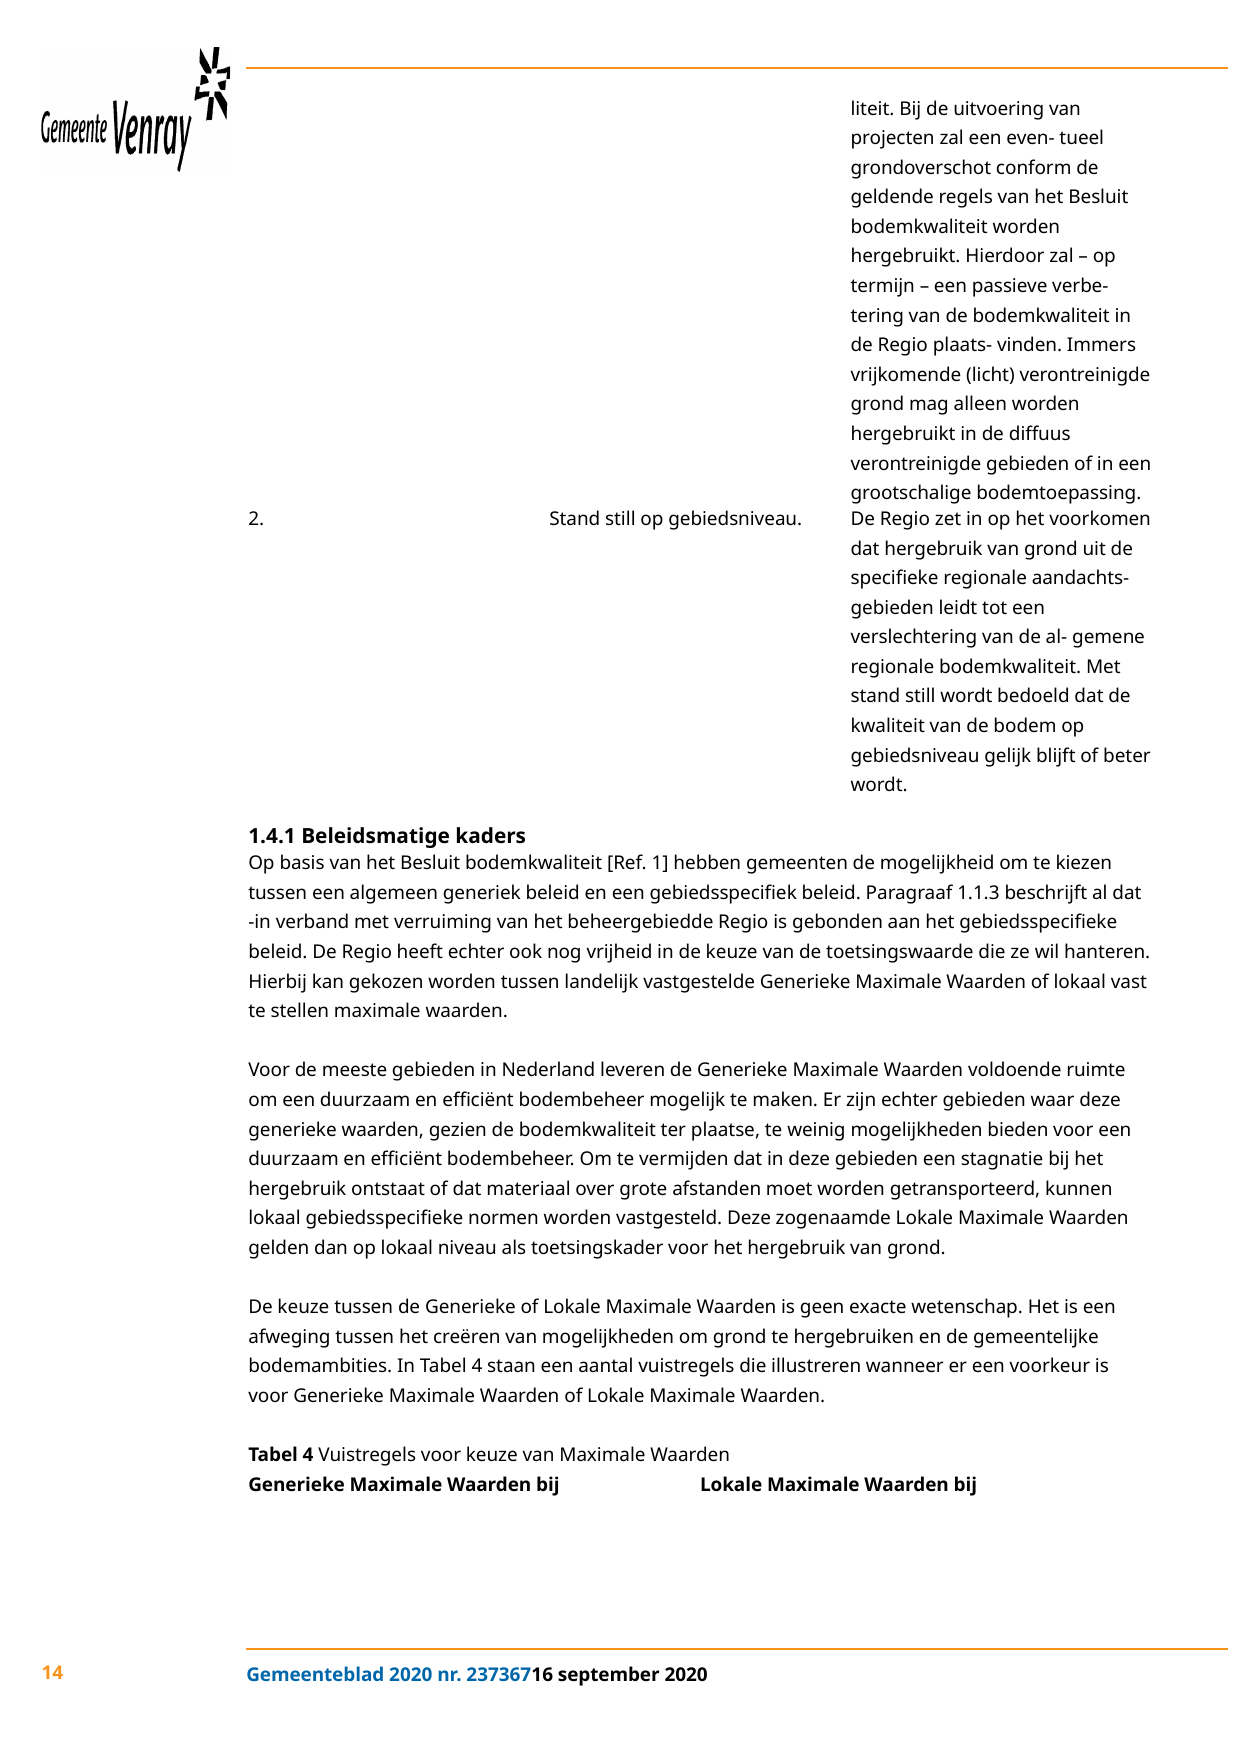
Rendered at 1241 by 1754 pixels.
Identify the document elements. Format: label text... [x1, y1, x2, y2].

text Op basis van het Besluit bodemkwaliteit [Ref. 1] hebben gemeenten de mogelijkheid om te kiezen tussen een algemeen generiek beleid en een gebiedsspecifiek beleid. Paragraaf 1.1.3 beschrijft al dat -in verband met verruiming van het beheergebiedde Regio is gebonden aan het gebiedsspecifieke beleid. De Regio heeft echter ook nog vrijheid in de keuze van de toetsingswaarde die ze wil hanteren. Hierbij kan gekozen worden tussen landelijk vastgestelde Generieke Maximale Waarden of lokaal vast te stellen maximale waarden. [248, 849, 1152, 1023]
picture [41, 47, 231, 172]
text Voor de meeste gebieden in Nederland leveren de Generieke Maximale Waarden voldoende ruimte om een duurzaam en efficiënt bodembeheer mogelijk te maken. Er zijn echter gebieden waar deze generieke waarden, gezien de bodemkwaliteit ter plaatse, te weinig mogelijkheden bieden voor een duurzaam en efficiënt bodembeheer. Om te vermijden dat in deze gebieden een stagnatie bij het hergebruik ontstaat of dat materiaal over grote afstanden moet worden getransporteerd, kunnen lokaal gebiedsspecifieke normen worden vastgesteld. Deze zogenaamde Lokale Maximale Waarden gelden dan op lokaal niveau als toetsingskader voor het hergebruik van grond. [248, 1057, 1152, 1260]
text Tabel 4 Vuistregels voor keuze van Maximale Waarden [248, 1441, 1152, 1467]
table_cell De Regio zet in op het voorkomen dat hergebruik van grond uit de specifieke regionale aandachts- gebieden leidt tot een verslechtering van de al- gemene regionale bodemkwaliteit. Met stand still wordt bedoeld dat de kwaliteit van de bodem op gebiedsniveau gelijk blijft of beter wordt. [850, 505, 1152, 797]
table_cell [549, 95, 850, 505]
text 1.4.1 Beleidsmatige kaders [248, 821, 1152, 849]
table_header Lokale Maximale Waarden bij [700, 1471, 1152, 1497]
table_cell 2. [248, 505, 549, 797]
text De keuze tussen de Generieke of Lokale Maximale Waarden is geen exacte wetenschap. Het is een afweging tussen het creëren van mogelijkheden om grond te hergebruiken en de gemeentelijke bodemambities. In Tabel 4 staan een aantal vuistregels die illustreren wanneer er een voorkeur is voor Generieke Maximale Waarden of Lokale Maximale Waarden. [248, 1293, 1152, 1408]
table_cell Stand still op gebiedsniveau. [549, 505, 850, 797]
table_cell liteit. Bij de uitvoering van projecten zal een even- tueel grondoverschot conform de geldende regels van het Besluit bodemkwaliteit worden hergebruikt. Hierdoor zal – op termijn – een passieve verbe- tering van de bodemkwaliteit in de Regio plaats- vinden. Immers vrijkomende (licht) verontreinigde grond mag alleen worden hergebruikt in de diffuus verontreinigde gebieden of in een grootschalige bodemtoepassing. [850, 95, 1152, 505]
table_header Generieke Maximale Waarden bij [248, 1471, 700, 1497]
table_cell [248, 95, 549, 505]
